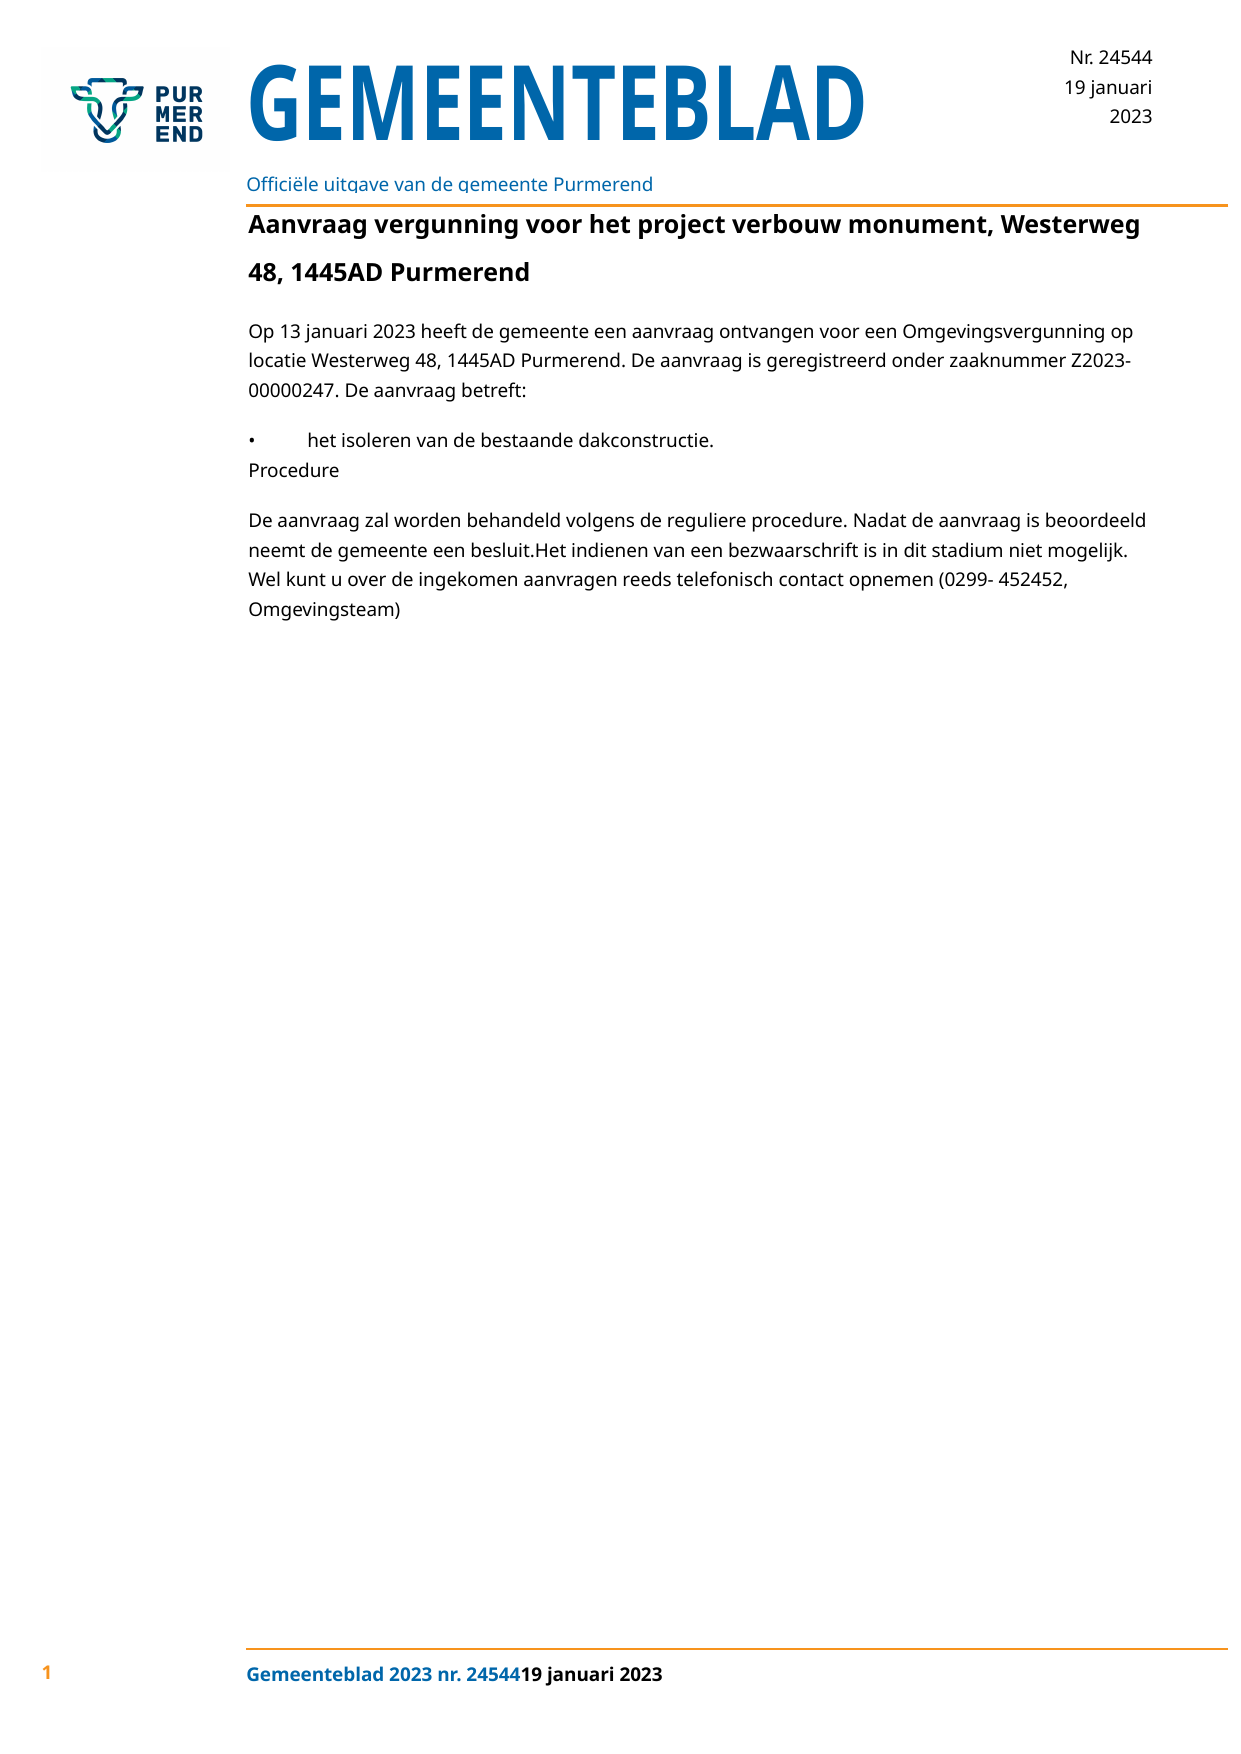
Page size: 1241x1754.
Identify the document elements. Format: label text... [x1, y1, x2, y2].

list het isoleren van de bestaande dakconstructie. [248, 427, 1152, 453]
text De aanvraag zal worden behandeld volgens de reguliere procedure. Nadat de aanvraag is beoordeeld neemt de gemeente een besluit.Het indienen van een bezwaarschrift is in dit stadium niet mogelijk. Wel kunt u over de ingekomen aanvragen reeds telefonisch contact opnemen (0299- 452452, Omgevingsteam) [248, 507, 1152, 622]
text Op 13 januari 2023 heeft de gemeente een aanvraag ontvangen voor een Omgevingsvergunning op locatie Westerweg 48, 1445AD Purmerend. De aanvraag is geregistreerd onder zaaknummer Z2023-00000247. De aanvraag betreft: [248, 318, 1152, 403]
picture [41, 47, 231, 172]
text Procedure [248, 457, 1152, 483]
text Aanvraag vergunning voor het project verbouw monument, Westerweg 48, 1445AD Purmerend [248, 207, 1152, 288]
